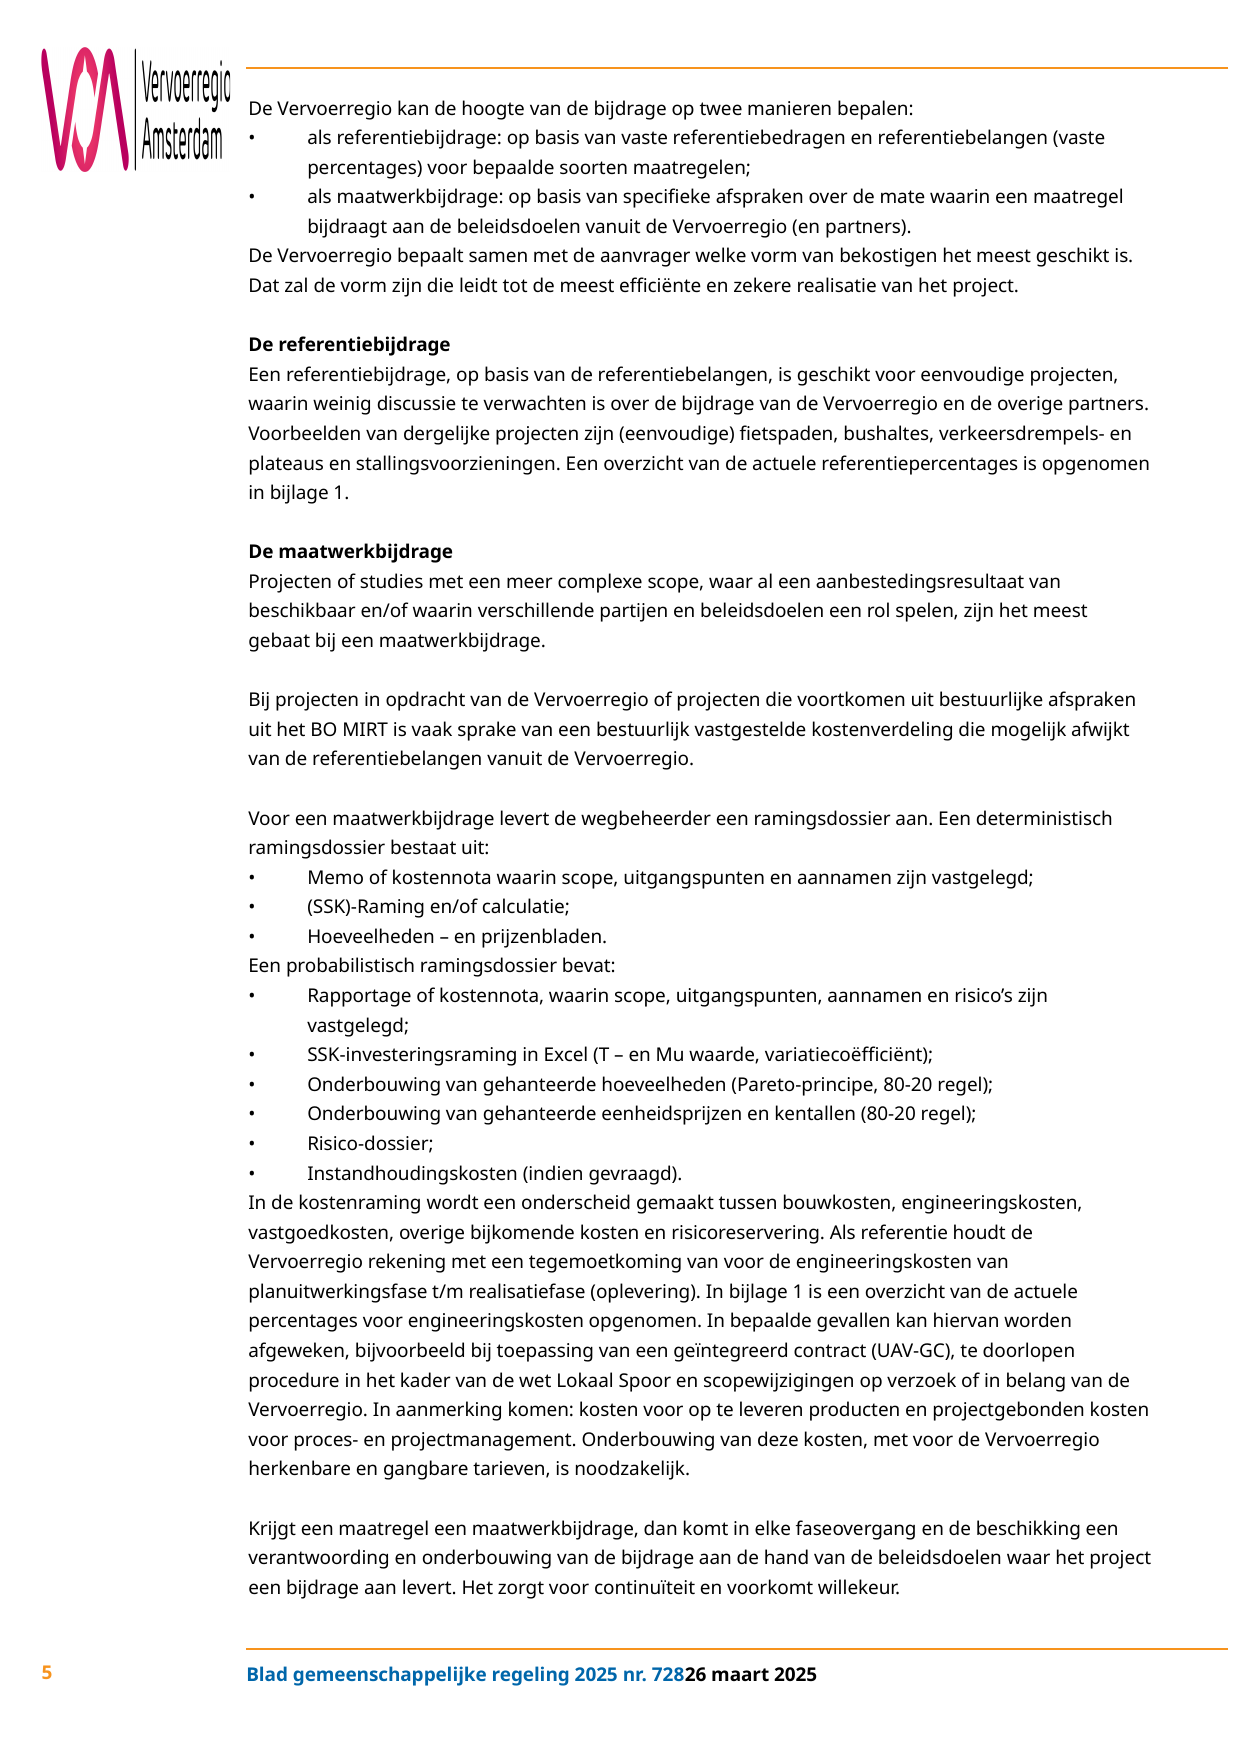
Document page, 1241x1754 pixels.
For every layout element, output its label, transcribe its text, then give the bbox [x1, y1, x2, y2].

text Voor een maatwerkbijdrage levert de wegbeheerder een ramingsdossier aan. Een deterministisch ramingsdossier bestaat uit: [248, 805, 1152, 860]
text De referentiebijdrage [248, 331, 1152, 357]
list SSK-investeringsraming in Excel (T – en Mu waarde, variatiecoëfficiënt); [248, 1041, 1152, 1067]
list (SSK)-Raming en/of calculatie; [248, 893, 1152, 919]
list Instandhoudingskosten (indien gevraagd). [248, 1160, 1152, 1186]
list Rapportage of kostennota, waarin scope, uitgangspunten, aannamen en risico’s zijn vastgelegd; [248, 982, 1152, 1038]
text Bij projecten in opdracht van de Vervoerregio of projecten die voortkomen uit bestuurlijke afspraken uit het BO MIRT is vaak sprake van een bestuurlijk vastgestelde kostenverdeling die mogelijk afwijkt van de referentiebelangen vanuit de Vervoerregio. [248, 686, 1152, 771]
text De maatwerkbijdrage [248, 538, 1152, 564]
list als referentiebijdrage: op basis van vaste referentiebedragen en referentiebelangen (vaste percentages) voor bepaalde soorten maatregelen; [248, 124, 1152, 180]
text Een referentiebijdrage, op basis van de referentiebelangen, is geschikt voor eenvoudige projecten, waarin weinig discussie te verwachten is over de bijdrage van de Vervoerregio en de overige partners. Voorbeelden van dergelijke projecten zijn (eenvoudige) fietspaden, bushaltes, verkeersdrempels- en plateaus en stallingsvoorzieningen. Een overzicht van de actuele referentiepercentages is opgenomen in bijlage 1. [248, 361, 1152, 505]
picture [41, 47, 231, 172]
text De Vervoerregio bepaalt samen met de aanvrager welke vorm van bekostigen het meest geschikt is. Dat zal de vorm zijn die leidt tot de meest efficiënte en zekere realisatie van het project. [248, 243, 1152, 298]
text De Vervoerregio kan de hoogte van de bijdrage op twee manieren bepalen: [248, 95, 1152, 121]
text Een probabilistisch ramingsdossier bevat: [248, 953, 1152, 978]
text Krijgt een maatregel een maatwerkbijdrage, dan komt in elke faseovergang en de beschikking een verantwoording en onderbouwing van de bijdrage aan de hand van de beleidsdoelen waar het project een bijdrage aan levert. Het zorgt voor continuïteit en voorkomt willekeur. [248, 1515, 1152, 1600]
list Onderbouwing van gehanteerde hoeveelheden (Pareto-principe, 80-20 regel); [248, 1071, 1152, 1097]
text Projecten of studies met een meer complexe scope, waar al een aanbestedingsresultaat van beschikbaar en/of waarin verschillende partijen en beleidsdoelen een rol spelen, zijn het meest gebaat bij een maatwerkbijdrage. [248, 568, 1152, 653]
list Hoeveelheden – en prijzenbladen. [248, 923, 1152, 949]
list als maatwerkbijdrage: op basis van specifieke afspraken over de mate waarin een maatregel bijdraagt aan de beleidsdoelen vanuit de Vervoerregio (en partners). [248, 183, 1152, 239]
text In de kostenraming wordt een onderscheid gemaakt tussen bouwkosten, engineeringskosten, vastgoedkosten, overige bijkomende kosten en risicoreservering. Als referentie houdt de Vervoerregio rekening met een tegemoetkoming van voor de engineeringskosten van planuitwerkingsfase t/m realisatiefase (oplevering). In bijlage 1 is een overzicht van de actuele percentages voor engineeringskosten opgenomen. In bepaalde gevallen kan hiervan worden afgeweken, bijvoorbeeld bij toepassing van een geïntegreerd contract (UAV-GC), te doorlopen procedure in het kader van de wet Lokaal Spoor en scopewijzigingen op verzoek of in belang van de Vervoerregio. In aanmerking komen: kosten voor op te leveren producten en projectgebonden kosten voor proces- en projectmanagement. Onderbouwing van deze kosten, met voor de Vervoerregio herkenbare en gangbare tarieven, is noodzakelijk. [248, 1189, 1152, 1481]
list Onderbouwing van gehanteerde eenheidsprijzen en kentallen (80-20 regel); [248, 1101, 1152, 1126]
list Memo of kostennota waarin scope, uitgangspunten en aannamen zijn vastgelegd; [248, 864, 1152, 890]
list Risico-dossier; [248, 1130, 1152, 1156]
